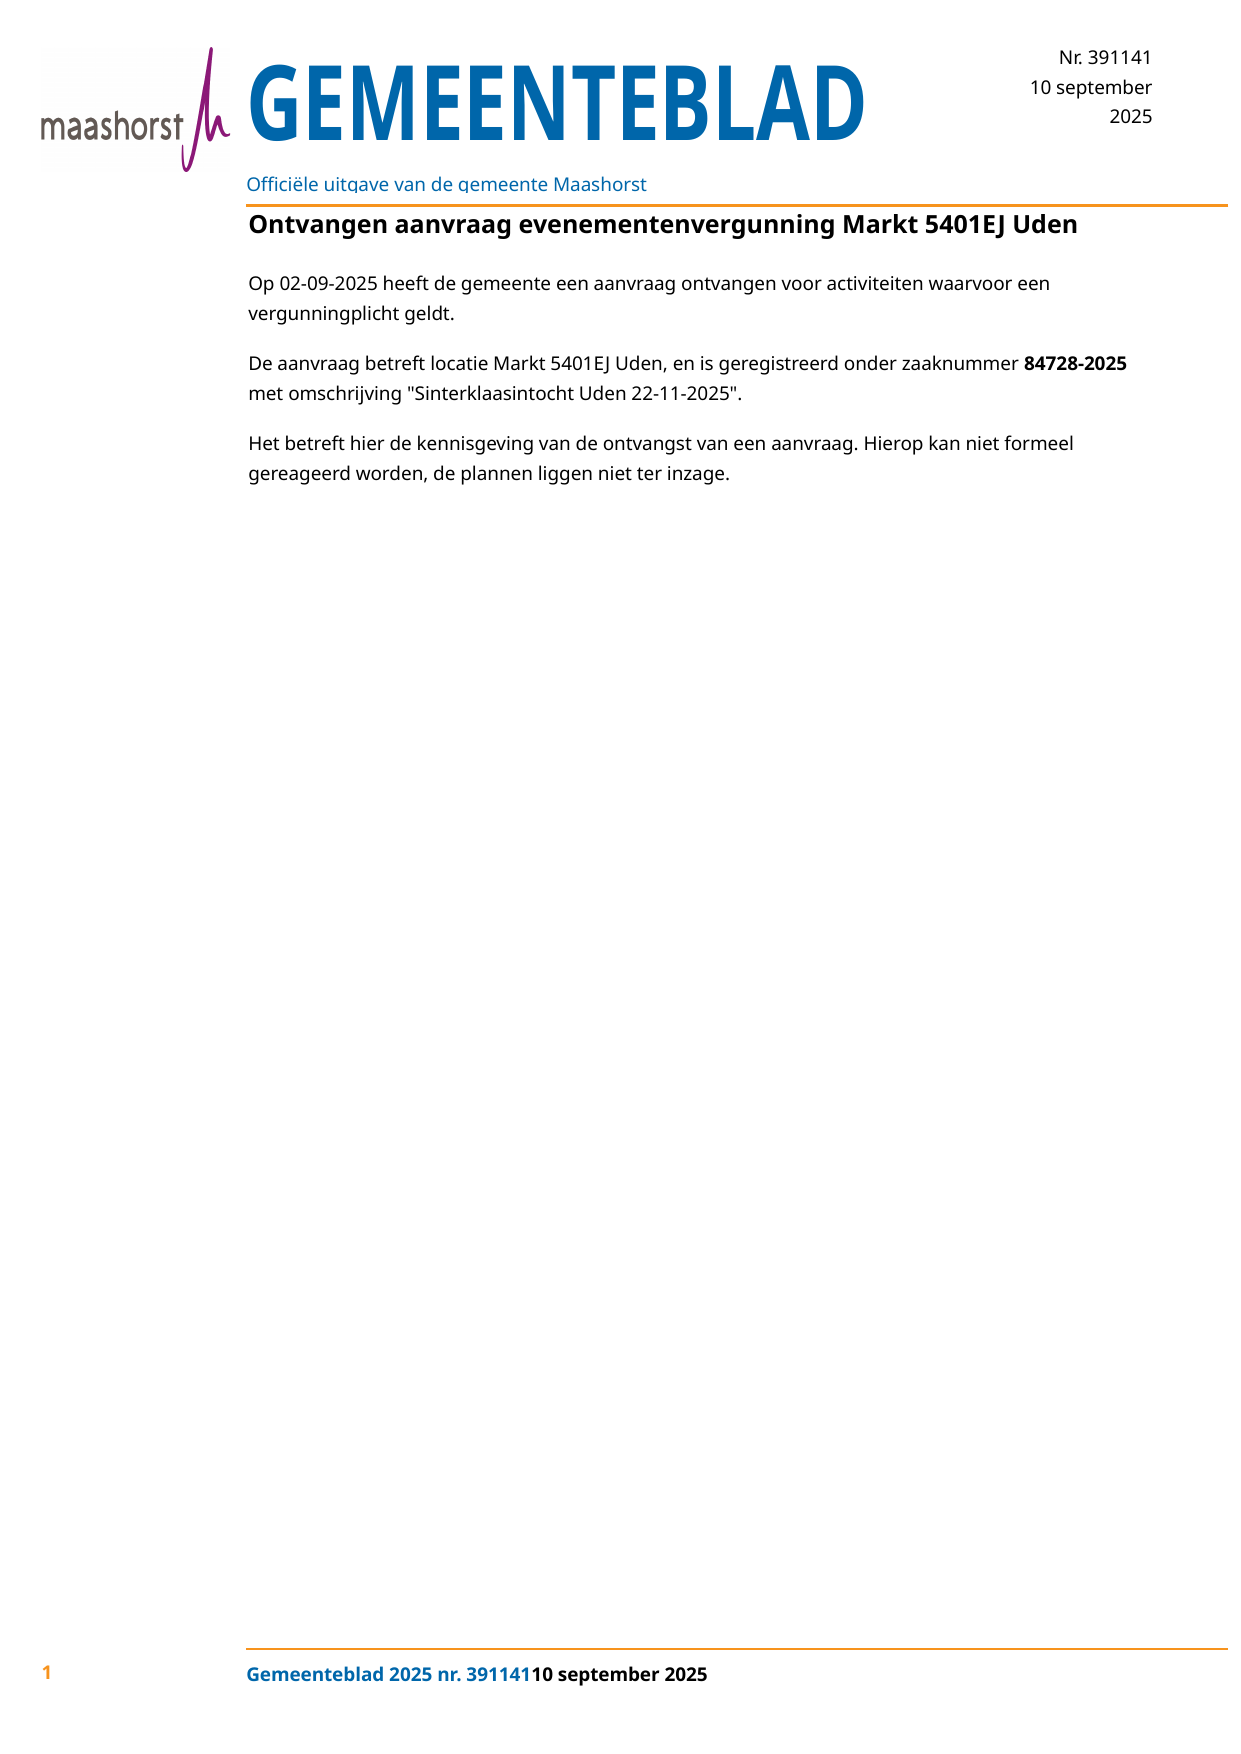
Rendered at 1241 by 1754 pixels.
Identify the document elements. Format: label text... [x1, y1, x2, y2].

picture [41, 47, 231, 172]
text Het betreft hier de kennisgeving van de ontvangst van een aanvraag. Hierop kan niet formeel gereageerd worden, de plannen liggen niet ter inzage. [248, 430, 1152, 486]
text Ontvangen aanvraag evenementenvergunning Markt 5401EJ Uden [248, 207, 1152, 241]
text De aanvraag betreft locatie Markt 5401EJ Uden, en is geregistreerd onder zaaknummer 84728-2025 met omschrijving "Sinterklaasintocht Uden 22-11-2025". [248, 350, 1152, 406]
text Op 02-09-2025 heeft de gemeente een aanvraag ontvangen voor activiteiten waarvoor een vergunningplicht geldt. [248, 270, 1152, 326]
